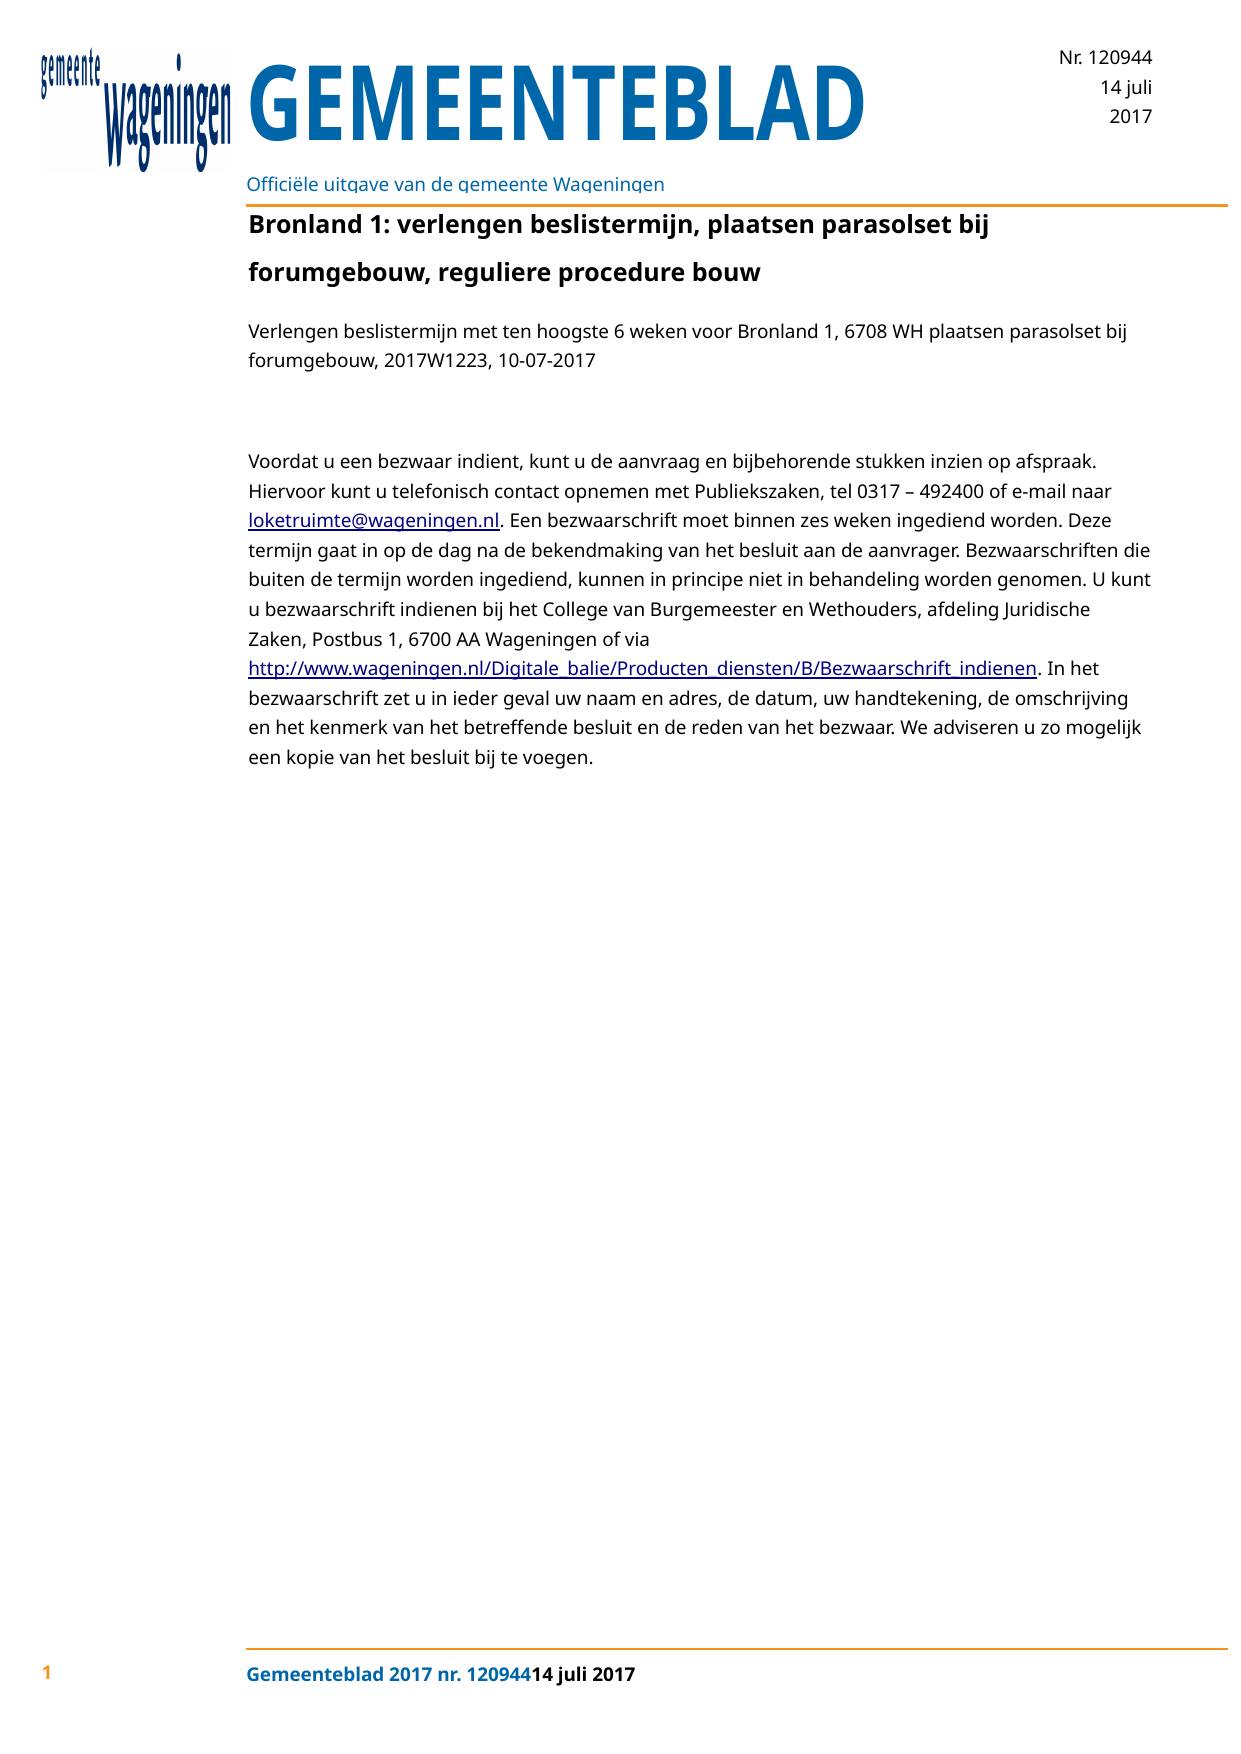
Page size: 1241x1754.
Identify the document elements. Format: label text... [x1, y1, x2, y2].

text Bronland 1: verlengen beslistermijn, plaatsen parasolset bij forumgebouw, reguliere procedure bouw [248, 207, 1152, 288]
text Verlengen beslistermijn met ten hoogste 6 weken voor Bronland 1, 6708 WH plaatsen parasolset bij forumgebouw, 2017W1223, 10-07-2017 [248, 318, 1152, 373]
picture [41, 47, 231, 172]
text Voordat u een bezwaar indient, kunt u de aanvraag en bijbehorende stukken inzien op afspraak. Hiervoor kunt u telefonisch contact opnemen met Publiekszaken, tel 0317 – 492400 of e-mail naar loketruimte@wageningen.nl. Een bezwaarschrift moet binnen zes weken ingediend worden. Deze termijn gaat in op de dag na de bekendmaking van het besluit aan de aanvrager. Bezwaarschriften die buiten de termijn worden ingediend, kunnen in principe niet in behandeling worden genomen. U kunt u bezwaarschrift indienen bij het College van Burgemeester en Wethouders, afdeling Juridische Zaken, Postbus 1, 6700 AA Wageningen of via http://www.wageningen.nl/Digitale_balie/Producten_diensten/B/Bezwaarschrift_indienen. In het bezwaarschrift zet u in ieder geval uw naam en adres, de datum, uw handtekening, de omschrijving en het kenmerk van het betreffende besluit en de reden van het bezwaar. We adviseren u zo mogelijk een kopie van het besluit bij te voegen. [248, 448, 1152, 770]
